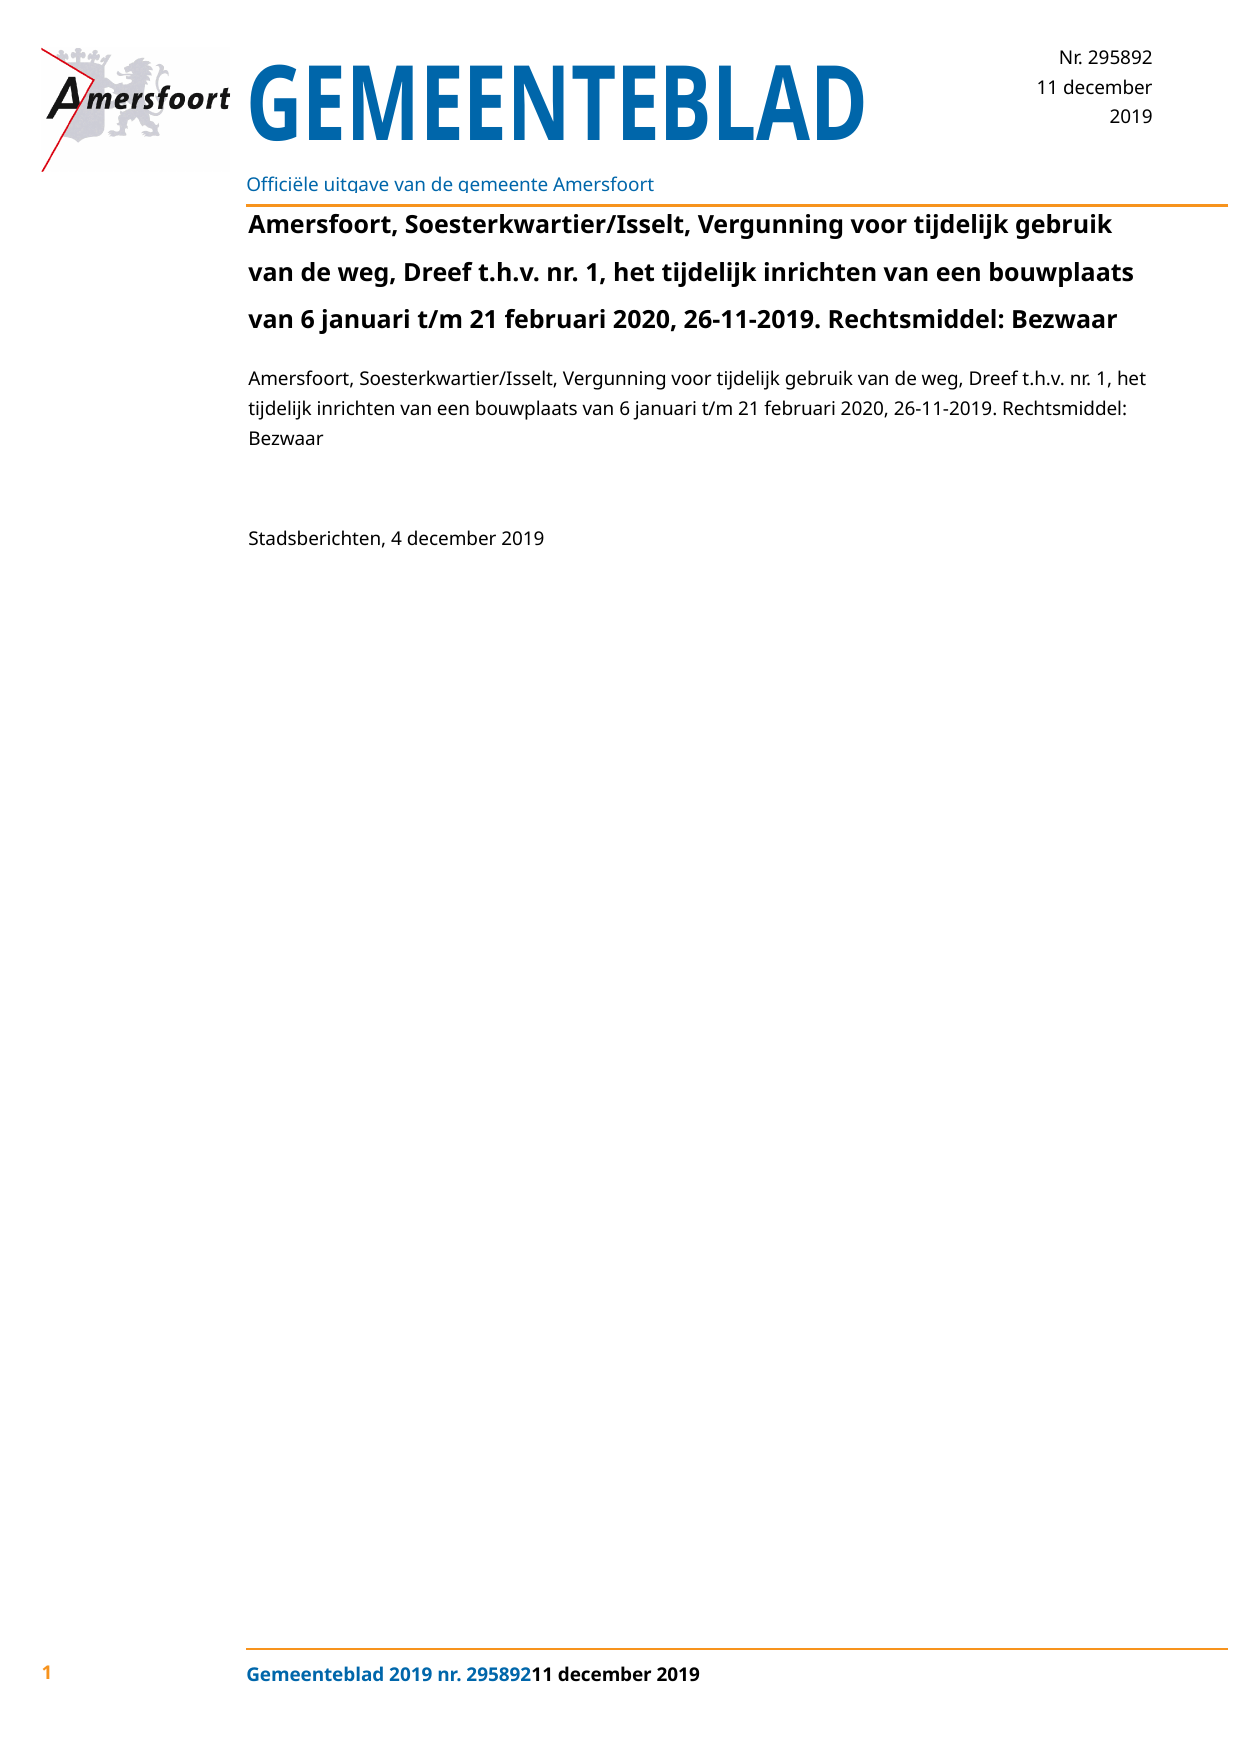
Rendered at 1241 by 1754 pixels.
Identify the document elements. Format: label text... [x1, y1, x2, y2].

picture [41, 47, 231, 172]
text Amersfoort, Soesterkwartier/Isselt, Vergunning voor tijdelijk gebruik van de weg, Dreef t.h.v. nr. 1, het tijdelijk inrichten van een bouwplaats van 6 januari t/m 21 februari 2020, 26-11-2019. Rechtsmiddel: Bezwaar [248, 366, 1152, 450]
text Stadsberichten, 4 december 2019 [248, 526, 1152, 551]
text Amersfoort, Soesterkwartier/Isselt, Vergunning voor tijdelijk gebruik van de weg, Dreef t.h.v. nr. 1, het tijdelijk inrichten van een bouwplaats van 6 januari t/m 21 februari 2020, 26-11-2019. Rechtsmiddel: Bezwaar [248, 207, 1152, 336]
